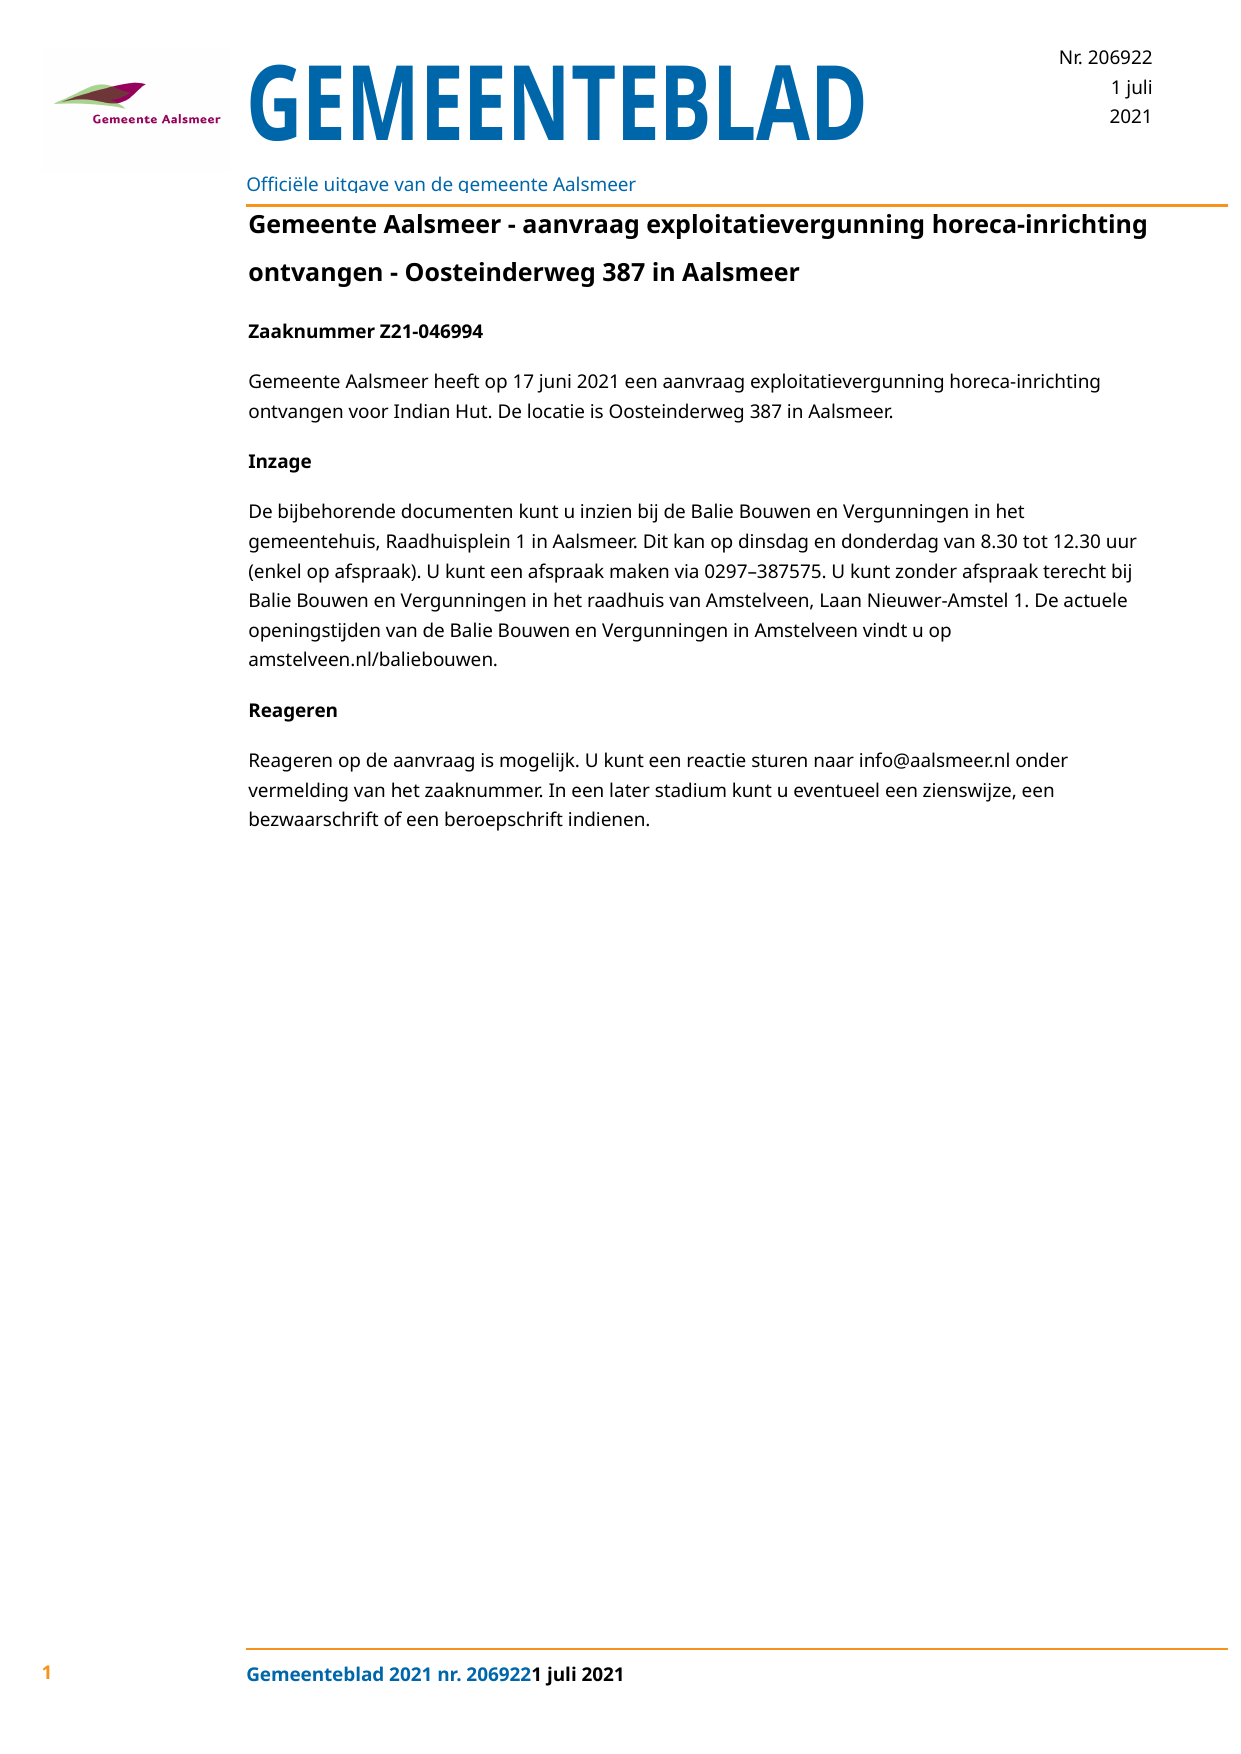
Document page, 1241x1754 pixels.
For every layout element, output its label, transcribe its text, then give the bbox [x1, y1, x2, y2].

text Reageren [248, 697, 1152, 723]
text Reageren op de aanvraag is mogelijk. U kunt een reactie sturen naar info@aalsmeer.nl onder vermelding van het zaaknummer. In een later stadium kunt u eventueel een zienswijze, een bezwaarschrift of een beroepschrift indienen. [248, 747, 1152, 832]
text De bijbehorende documenten kunt u inzien bij de Balie Bouwen en Vergunningen in het gemeentehuis, Raadhuisplein 1 in Aalsmeer. Dit kan op dinsdag en donderdag van 8.30 tot 12.30 uur (enkel op afspraak). U kunt een afspraak maken via 0297–387575. U kunt zonder afspraak terecht bij Balie Bouwen en Vergunningen in het raadhuis van Amstelveen, Laan Nieuwer-Amstel 1. De actuele openingstijden van de Balie Bouwen en Vergunningen in Amstelveen vindt u op amstelveen.nl/baliebouwen. [248, 499, 1152, 672]
text Gemeente Aalsmeer - aanvraag exploitatievergunning horeca-inrichting ontvangen - Oosteinderweg 387 in Aalsmeer [248, 207, 1152, 288]
text Inzage [248, 448, 1152, 474]
text Zaaknummer Z21-046994 [248, 318, 1152, 344]
text Gemeente Aalsmeer heeft op 17 juni 2021 een aanvraag exploitatievergunning horeca-inrichting ontvangen voor Indian Hut. De locatie is Oosteinderweg 387 in Aalsmeer. [248, 368, 1152, 424]
picture [41, 47, 231, 172]
